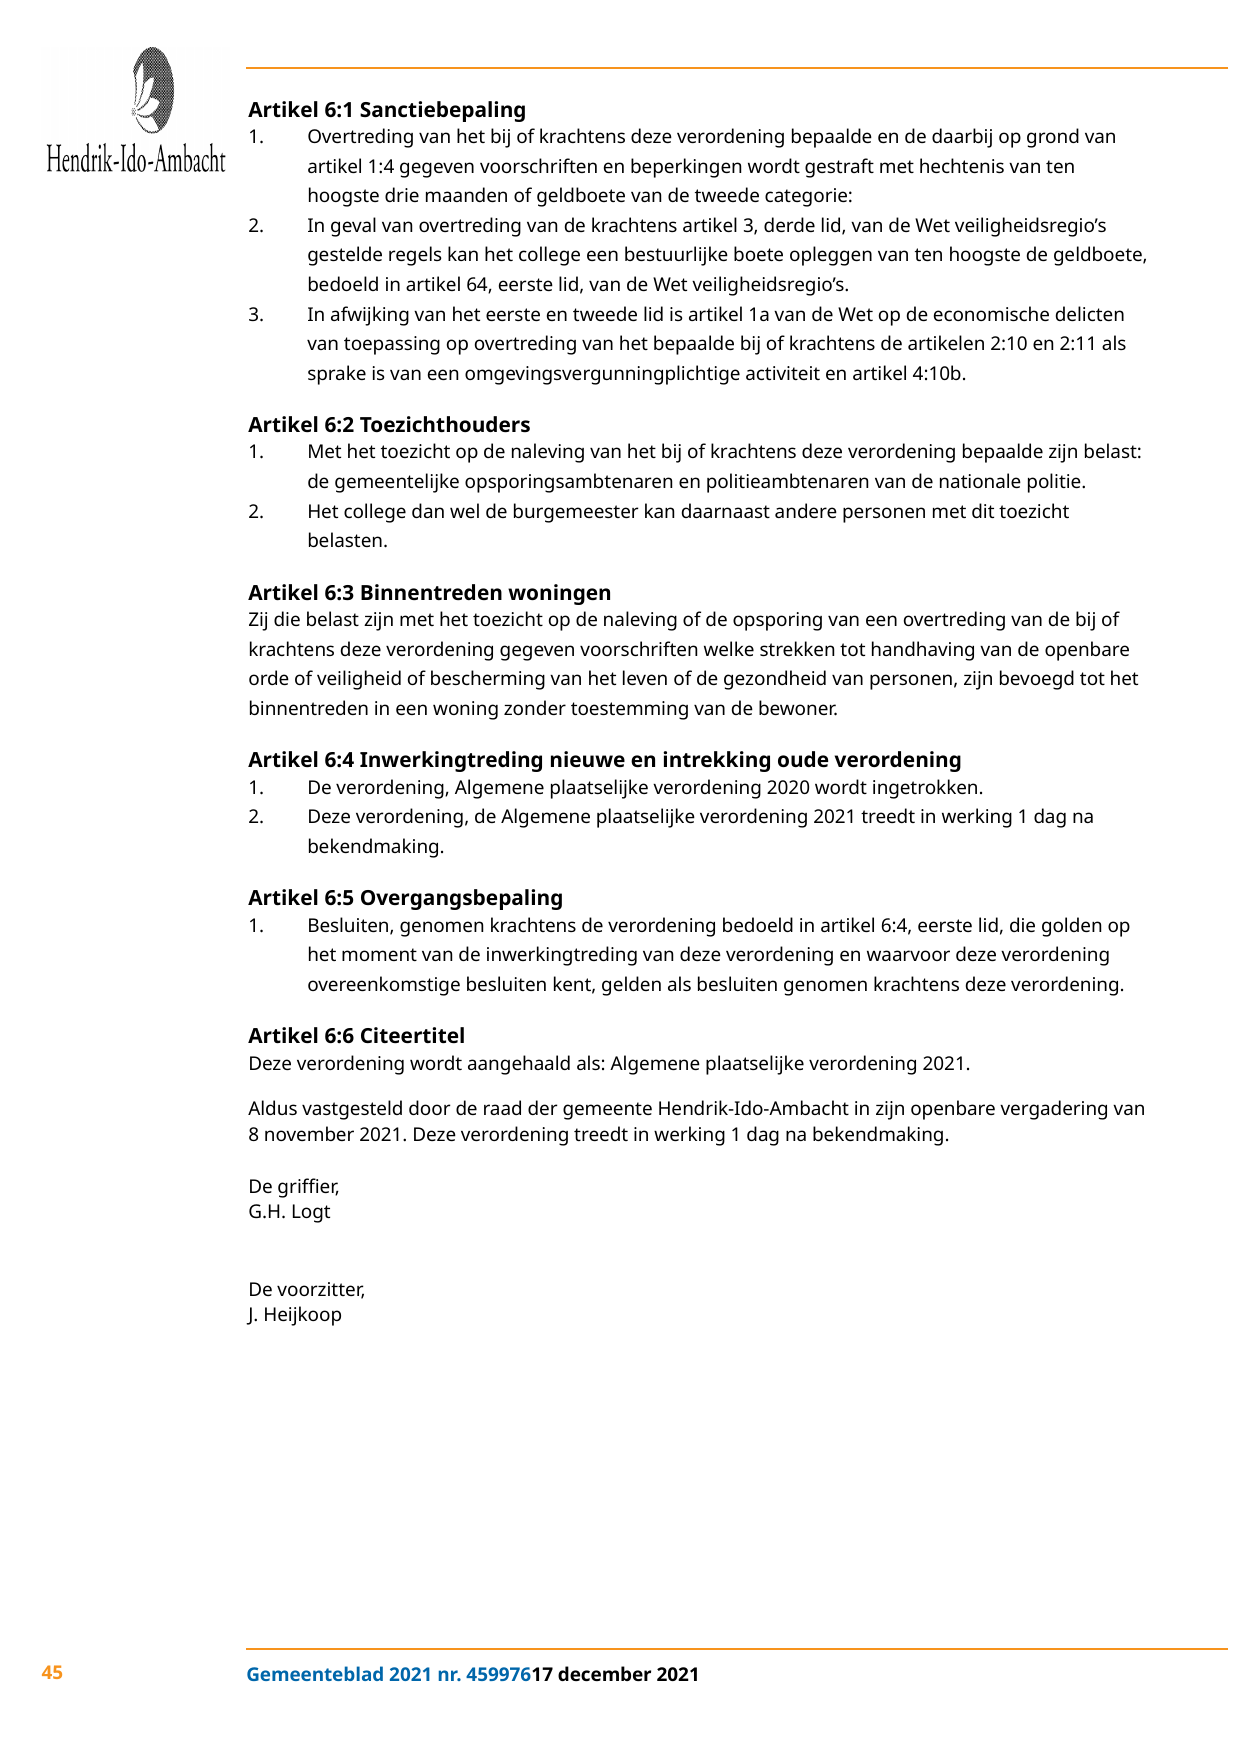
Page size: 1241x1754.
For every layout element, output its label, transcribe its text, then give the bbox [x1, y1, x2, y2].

text Zij die belast zijn met het toezicht op de naleving of de opsporing van een overtreding van de bij of krachtens deze verordening gegeven voorschriften welke strekken tot handhaving van de openbare orde of veiligheid of bescherming van het leven of de gezondheid van personen, zijn bevoegd tot het binnentreden in een woning zonder toestemming van de bewoner. [248, 606, 1152, 721]
text Artikel 6:3 Binnentreden woningen [248, 578, 1152, 606]
text Artikel 6:4 Inwerkingtreding nieuwe en intrekking oude verordening [248, 746, 1152, 774]
list Het college dan wel de burgemeester kan daarnaast andere personen met dit toezicht belasten. [248, 498, 1152, 553]
list In geval van overtreding van de krachtens artikel 3, derde lid, van de Wet veiligheidsregio’s gestelde regels kan het college een bestuurlijke boete opleggen van ten hoogste de geldboete, bedoeld in artikel 64, eerste lid, van de Wet veiligheidsregio’s. [248, 212, 1152, 297]
picture [41, 47, 231, 172]
list Overtreding van het bij of krachtens deze verordening bepaalde en de daarbij op grond van artikel 1:4 gegeven voorschriften en beperkingen wordt gestraft met hechtenis van ten hoogste drie maanden of geldboete van de tweede categorie: [248, 123, 1152, 208]
text De griffier, [248, 1173, 1152, 1198]
list Besluiten, genomen krachtens de verordening bedoeld in artikel 6:4, eerste lid, die golden op het moment van de inwerkingtreding van deze verordening en waarvoor deze verordening overeenkomstige besluiten kent, gelden als besluiten genomen krachtens deze verordening. [248, 912, 1152, 997]
text Artikel 6:5 Overgangsbepaling [248, 883, 1152, 912]
list De verordening, Algemene plaatselijke verordening 2020 wordt ingetrokken. [248, 774, 1152, 800]
list Deze verordening, de Algemene plaatselijke verordening 2021 treedt in werking 1 dag na bekendmaking. [248, 803, 1152, 859]
text Aldus vastgesteld door de raad der gemeente Hendrik-Ido-Ambacht in zijn openbare vergadering van 8 november 2021. Deze verordening treedt in werking 1 dag na bekendmaking. [248, 1096, 1152, 1147]
text De voorzitter, [248, 1276, 1152, 1301]
text Artikel 6:1 Sanctiebepaling [248, 95, 1152, 123]
text G.H. Logt [248, 1198, 1152, 1224]
text Artikel 6:2 Toezichthouders [248, 410, 1152, 439]
list Met het toezicht op de naleving van het bij of krachtens deze verordening bepaalde zijn belast: de gemeentelijke opsporingsambtenaren en politieambtenaren van de nationale politie. [248, 439, 1152, 494]
text Artikel 6:6 Citeertitel [248, 1022, 1152, 1050]
text Deze verordening wordt aangehaald als: Algemene plaatselijke verordening 2021. [248, 1050, 1152, 1076]
list In afwijking van het eerste en tweede lid is artikel 1a van de Wet op de economische delicten van toepassing op overtreding van het bepaalde bij of krachtens de artikelen 2:10 en 2:11 als sprake is van een omgevingsvergunningplichtige activiteit en artikel 4:10b. [248, 301, 1152, 386]
text J. Heijkoop [248, 1301, 1152, 1327]
